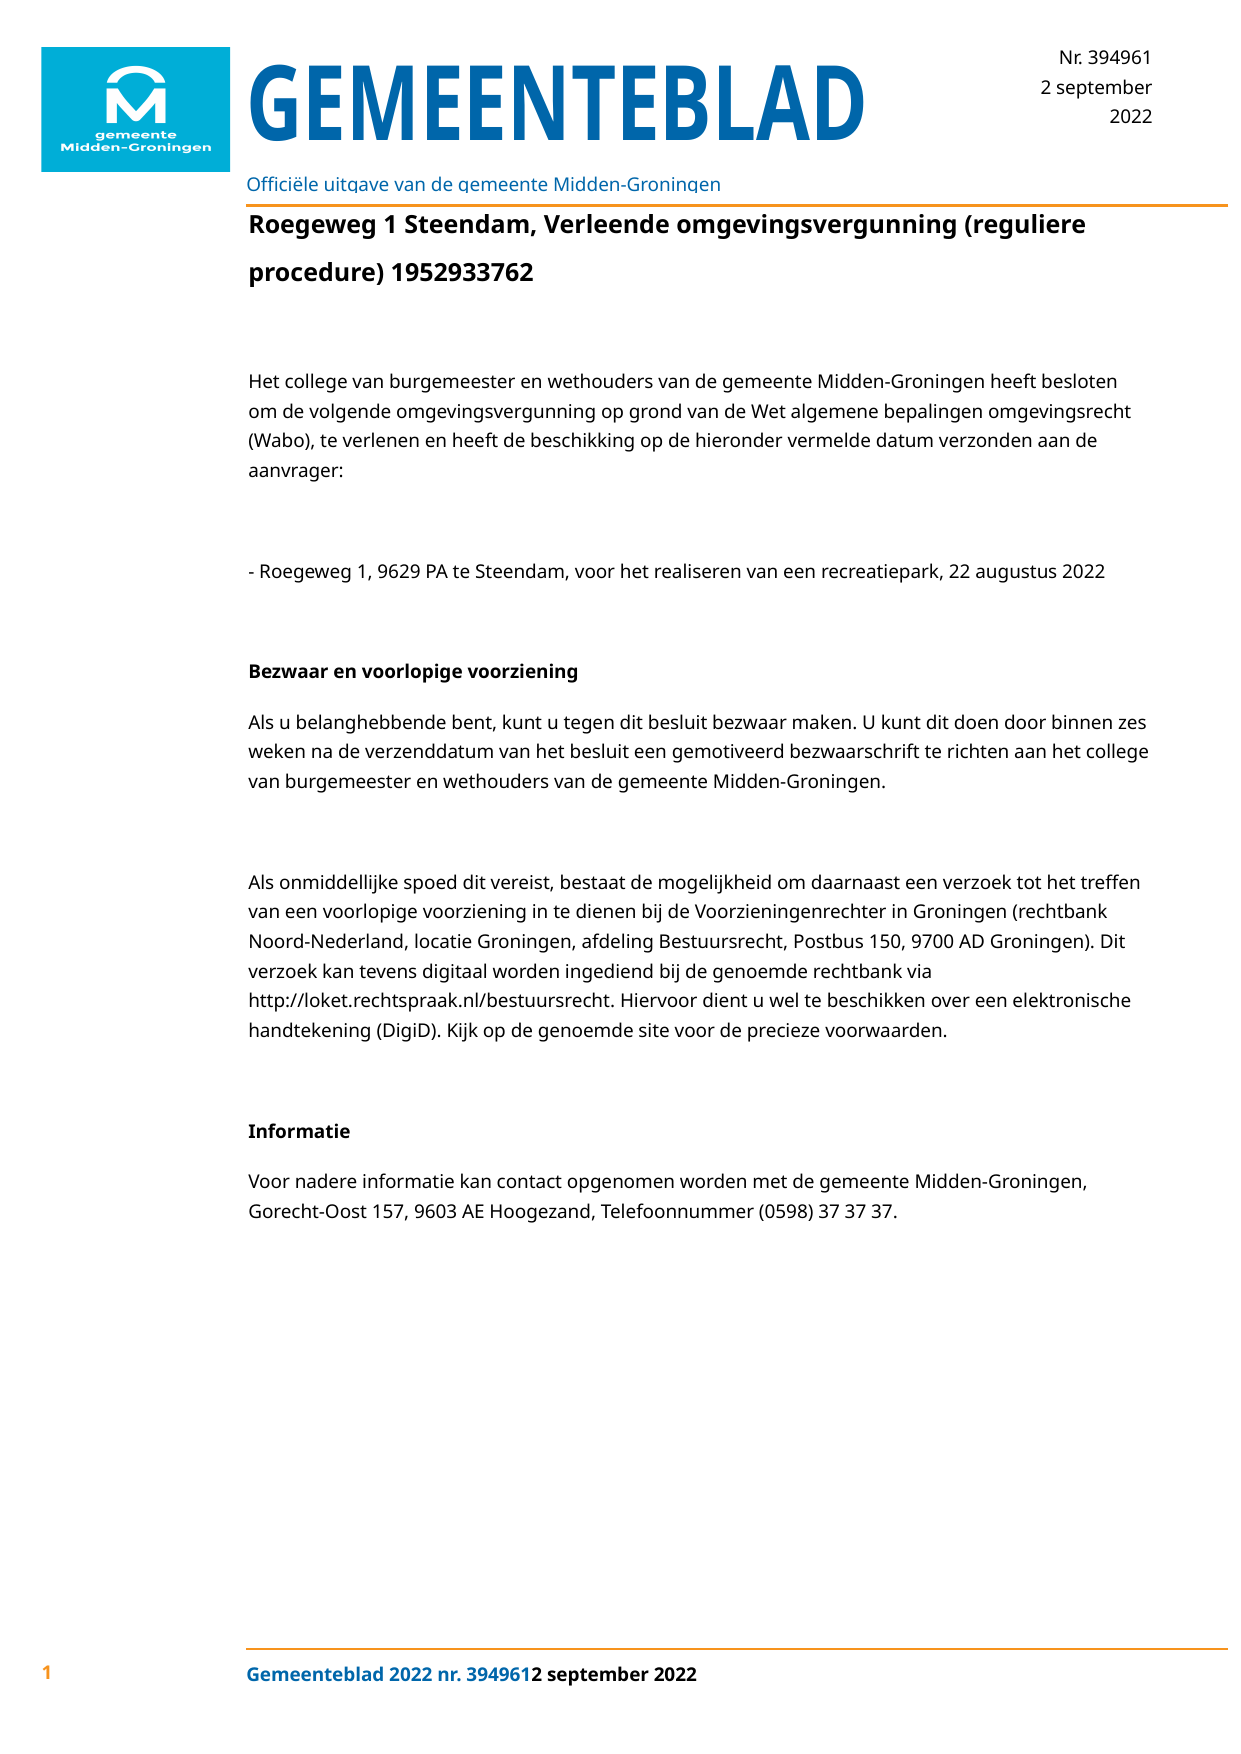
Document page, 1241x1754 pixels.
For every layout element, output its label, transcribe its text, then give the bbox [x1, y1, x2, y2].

text - Roegeweg 1, 9629 PA te Steendam, voor het realiseren van een recreatiepark, 22 augustus 2022 [248, 558, 1152, 584]
picture [108, 66, 164, 82]
text Het college van burgemeester en wethouders van de gemeente Midden-Groningen heeft besloten om de volgende omgevingsvergunning op grond van de Wet algemene bepalingen omgevingsrecht (Wabo), te verlenen en heeft de beschikking op de hieronder vermelde datum verzonden aan de aanvrager: [248, 368, 1152, 483]
text Bezwaar en voorlopige voorziening [248, 659, 1152, 684]
text Informatie [248, 1118, 1152, 1144]
text Als u belanghebbende bent, kunt u tegen dit besluit bezwaar maken. U kunt dit doen door binnen zes weken na de verzenddatum van het besluit een gemotiveerd bezwaarschrift te richten aan het college van burgemeester en wethouders van de gemeente Midden-Groningen. [248, 709, 1152, 794]
picture [184, 146, 190, 153]
text Roegeweg 1 Steendam, Verleende omgevingsvergunning (reguliere procedure) 1952933762 [248, 207, 1152, 288]
text Voor nadere informatie kan contact opgenomen worden met de gemeente Midden-Groningen, Gorecht-Oost 157, 9603 AE Hoogezand, Telefoonnummer (0598) 37 37 37. [248, 1168, 1152, 1224]
text Als onmiddellijke spoed dit vereist, bestaat de mogelijkheid om daarnaast een verzoek tot het treffen van een voorlopige voorziening in te dienen bij de Voorzieningenrechter in Groningen (rechtbank Noord-Nederland, locatie Groningen, afdeling Bestuursrecht, Postbus 150, 9700 AD Groningen). Dit verzoek kan tevens digitaal worden ingediend bij de genoemde rechtbank via http://loket.rechtspraak.nl/bestuursrecht. Hiervoor dient u wel te beschikken over een elektronische handtekening (DigiD). Kijk op de genoemde site voor de precieze voorwaarden. [248, 869, 1152, 1043]
picture [107, 89, 165, 122]
